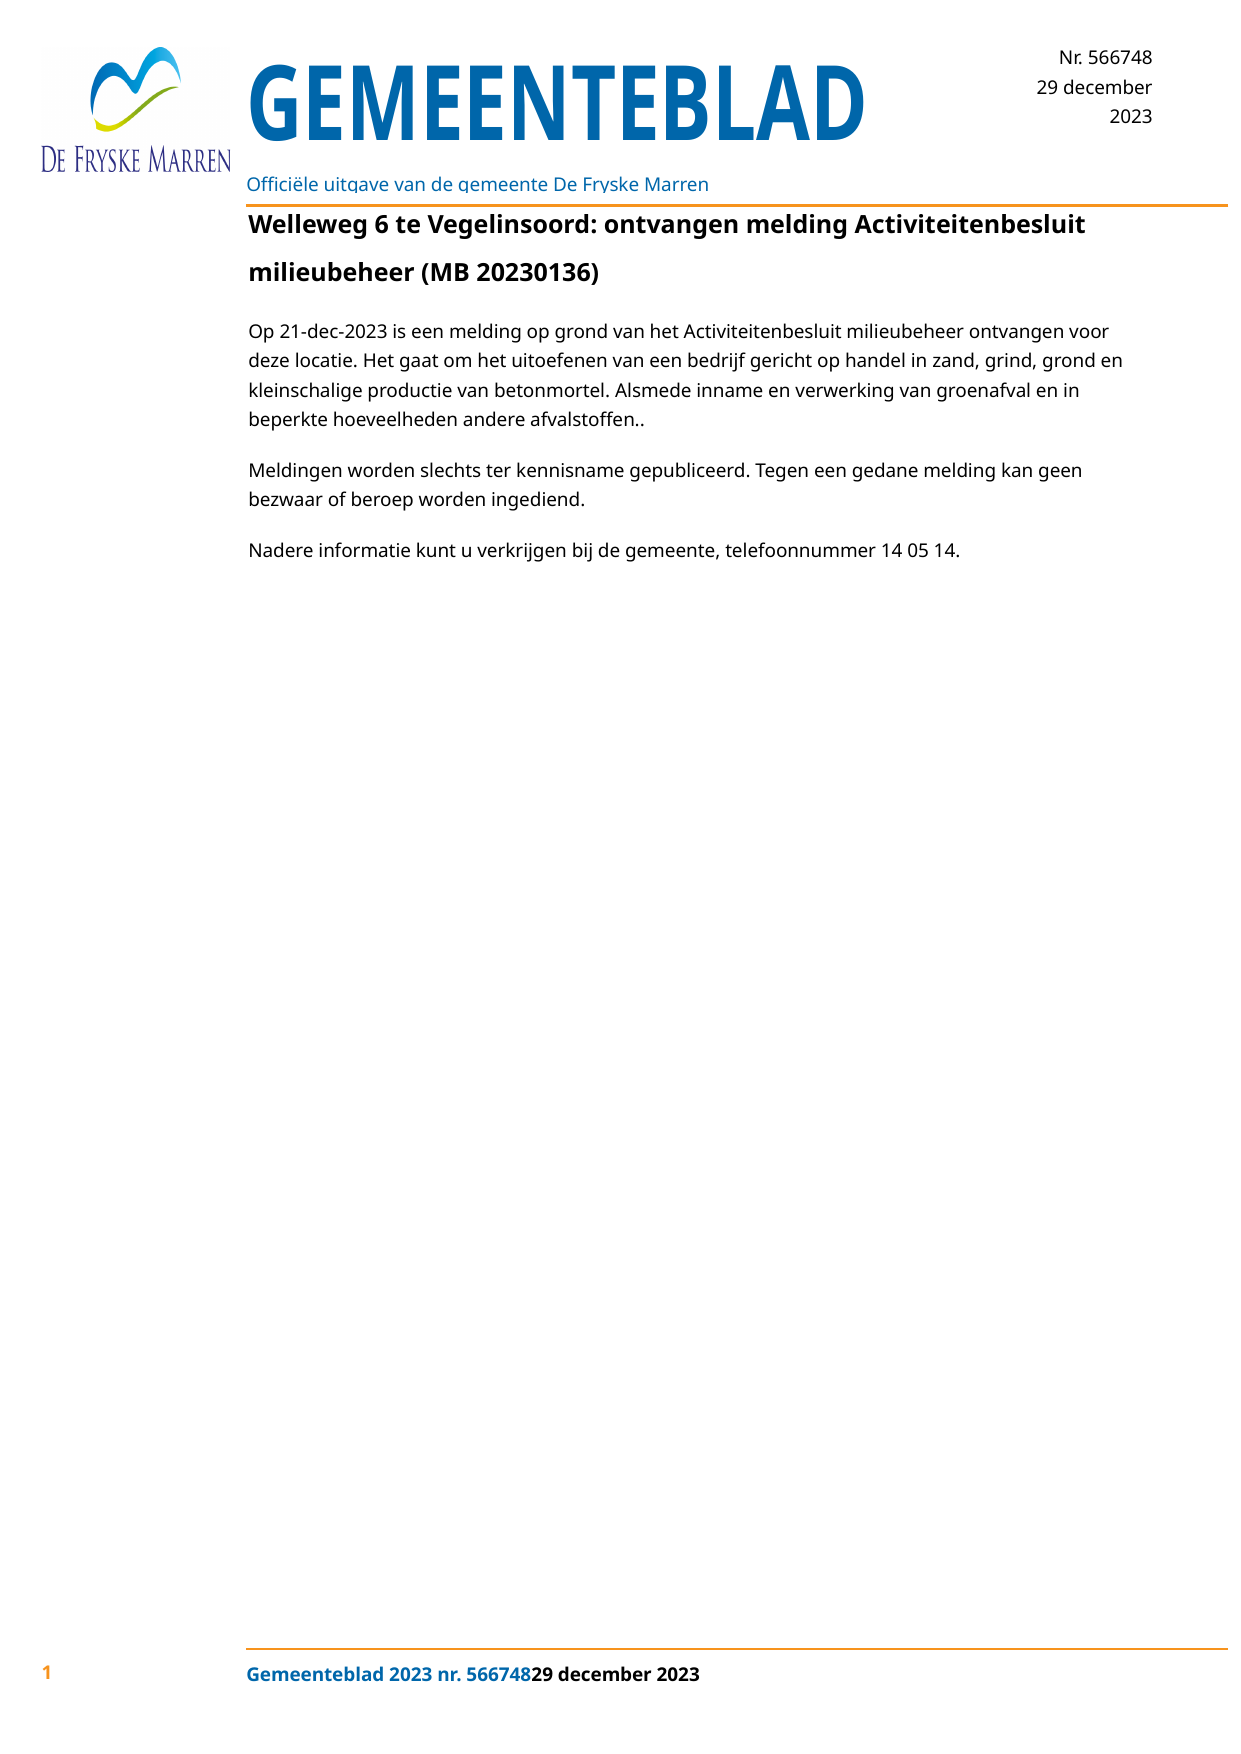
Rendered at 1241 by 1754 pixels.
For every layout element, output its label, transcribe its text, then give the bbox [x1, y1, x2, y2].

text Welleweg 6 te Vegelinsoord: ontvangen melding Activiteitenbesluit milieubeheer (MB 20230136) [248, 207, 1152, 288]
text Nadere informatie kunt u verkrijgen bij de gemeente, telefoonnummer 14 05 14. [248, 537, 1152, 563]
text Meldingen worden slechts ter kennisname gepubliceerd. Tegen een gedane melding kan geen bezwaar of beroep worden ingediend. [248, 457, 1152, 512]
text Op 21-dec-2023 is een melding op grond van het Activiteitenbesluit milieubeheer ontvangen voor deze locatie. Het gaat om het uitoefenen van een bedrijf gericht op handel in zand, grind, grond en kleinschalige productie van betonmortel. Alsmede inname en verwerking van groenafval en in beperkte hoeveelheden andere afvalstoffen.. [248, 318, 1152, 432]
picture [41, 47, 231, 172]
